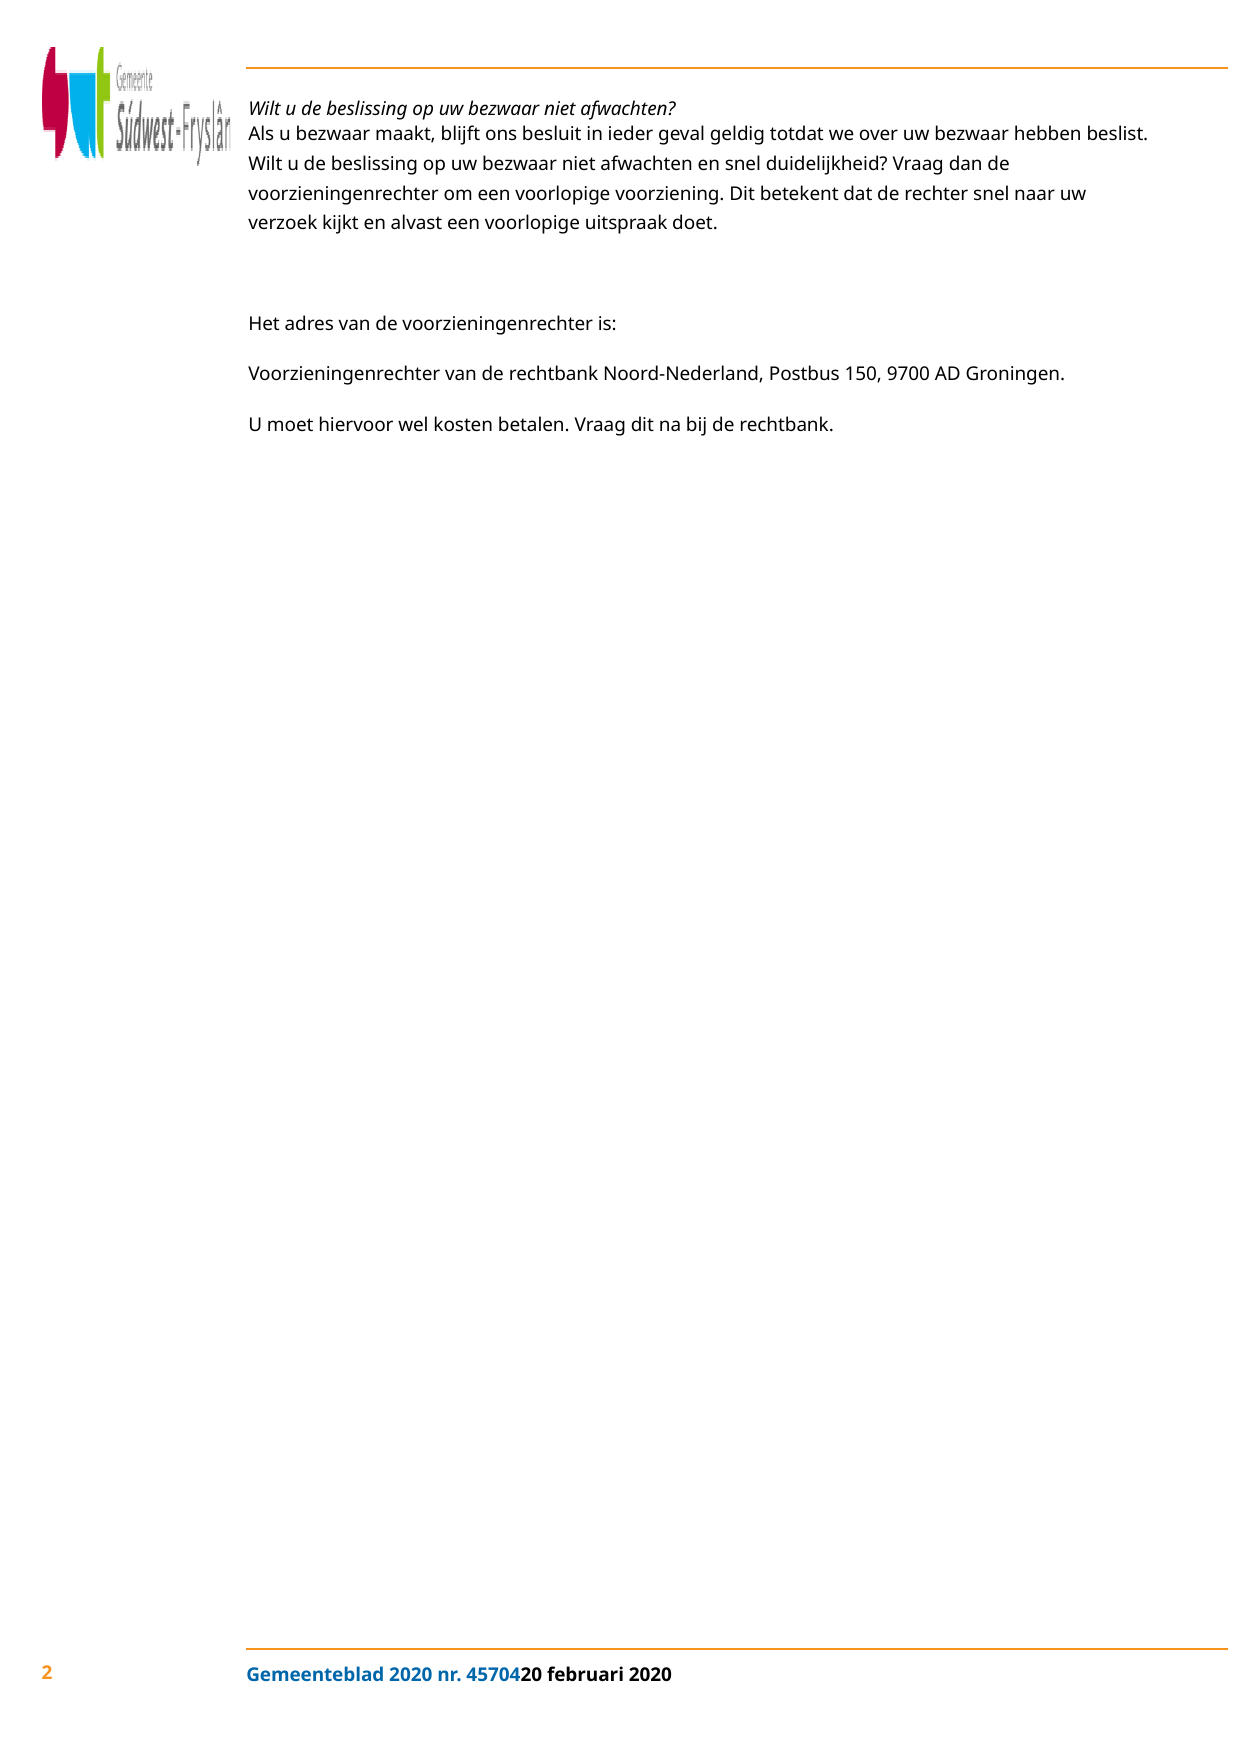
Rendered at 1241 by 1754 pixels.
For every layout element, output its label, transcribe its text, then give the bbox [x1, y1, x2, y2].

text Wilt u de beslissing op uw bezwaar niet afwachten? [248, 95, 1152, 121]
text U moet hiervoor wel kosten betalen. Vraag dit na bij de rechtbank. [248, 411, 1152, 437]
text Het adres van de voorzieningenrechter is: [248, 310, 1152, 336]
text Als u bezwaar maakt, blijft ons besluit in ieder geval geldig totdat we over uw bezwaar hebben beslist. Wilt u de beslissing op uw bezwaar niet afwachten en snel duidelijkheid? Vraag dan de voorzieningenrechter om een voorlopige voorziening. Dit betekent dat de rechter snel naar uw verzoek kijkt en alvast een voorlopige uitspraak doet. [248, 121, 1152, 235]
picture [41, 47, 231, 172]
text Voorzieningenrechter van de rechtbank Noord-Nederland, Postbus 150, 9700 AD Groningen. [248, 361, 1152, 386]
